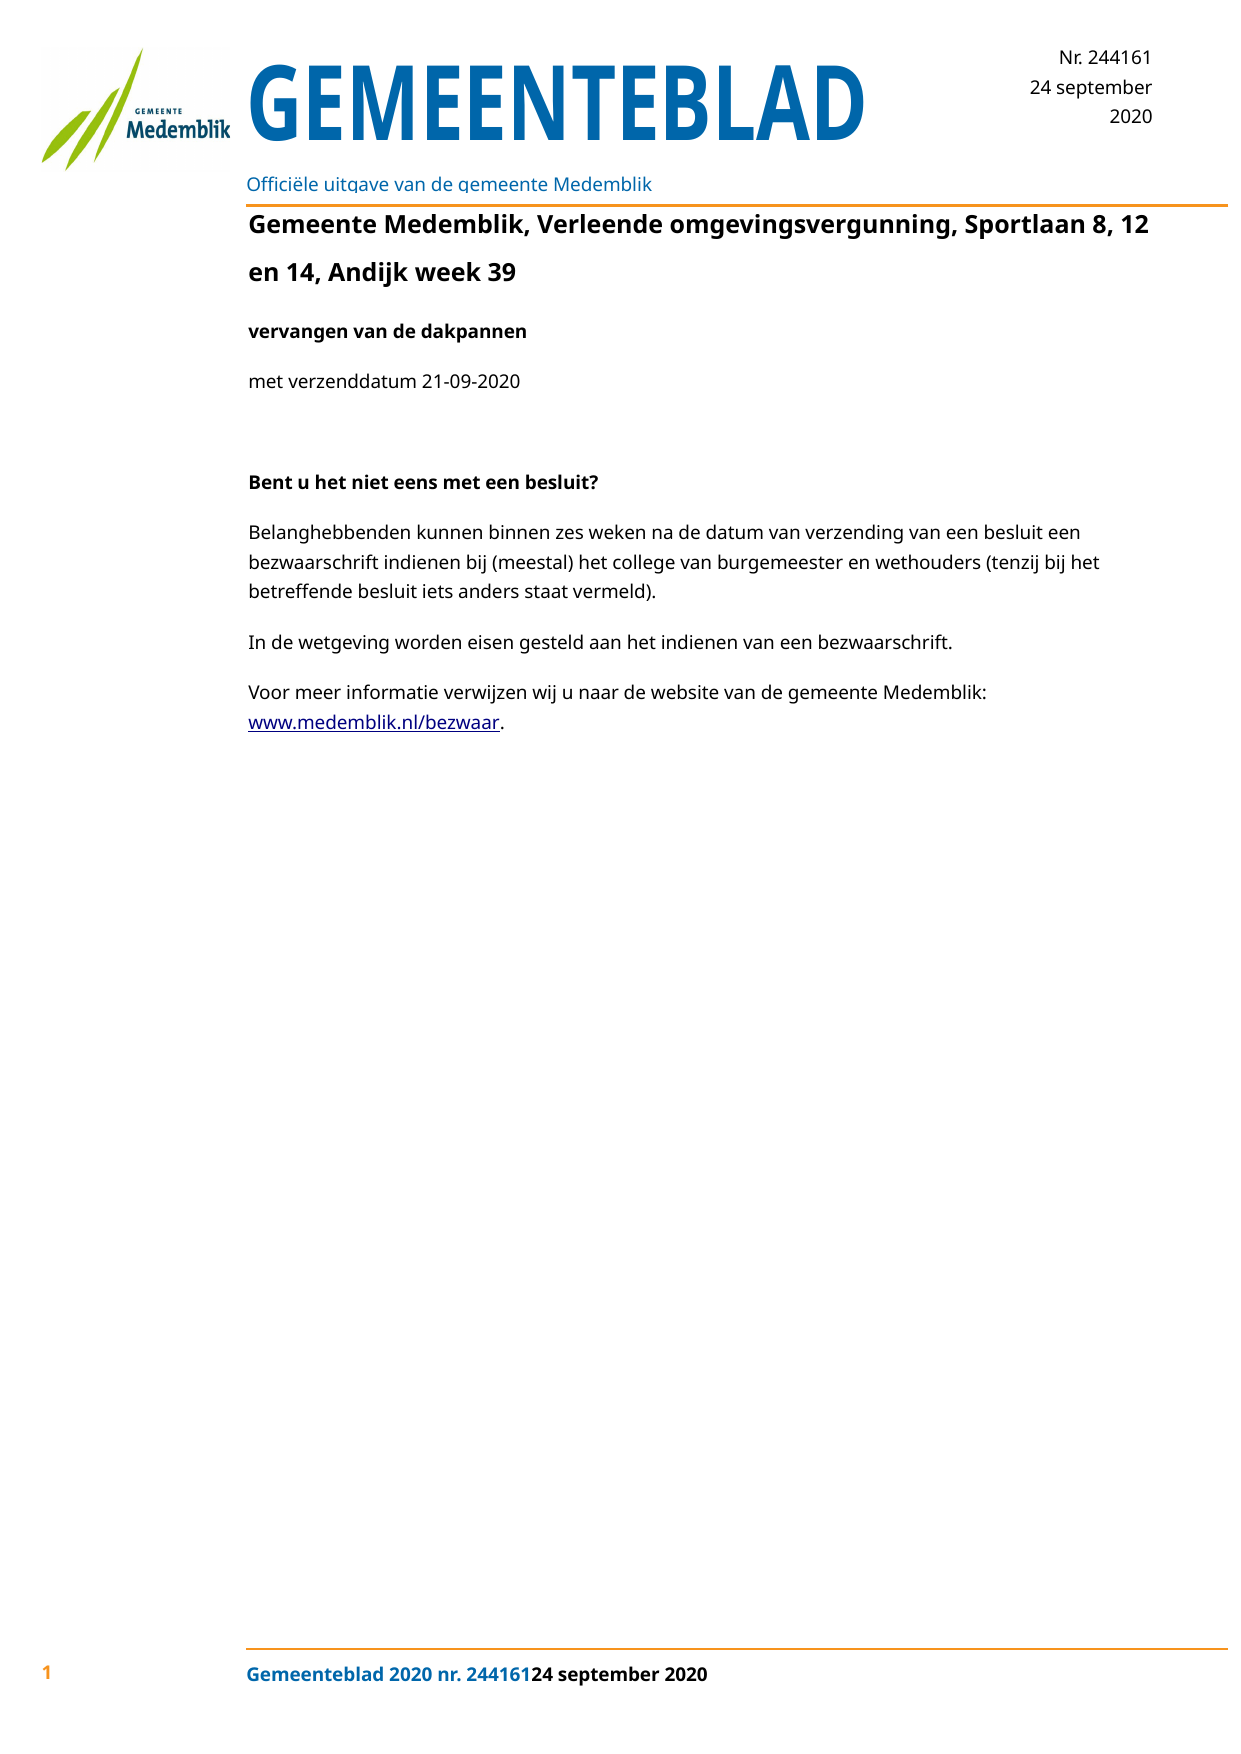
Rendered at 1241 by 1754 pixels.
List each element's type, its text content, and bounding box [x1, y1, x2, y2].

text Gemeente Medemblik, Verleende omgevingsvergunning, Sportlaan 8, 12 en 14, Andijk week 39 [248, 207, 1152, 288]
text met verzenddatum 21-09-2020 [248, 368, 1152, 394]
text In de wetgeving worden eisen gesteld aan het indienen van een bezwaarschrift. [248, 629, 1152, 655]
text vervangen van de dakpannen [248, 318, 1152, 344]
text Voor meer informatie verwijzen wij u naar de website van de gemeente Medemblik: www.medemblik.nl/bezwaar. [248, 679, 1152, 735]
text Belanghebbenden kunnen binnen zes weken na de datum van verzending van een besluit een bezwaarschrift indienen bij (meestal) het college van burgemeester en wethouders (tenzij bij het betreffende besluit iets anders staat vermeld). [248, 519, 1152, 604]
text Bent u het niet eens met een besluit? [248, 469, 1152, 495]
picture [41, 47, 231, 172]
